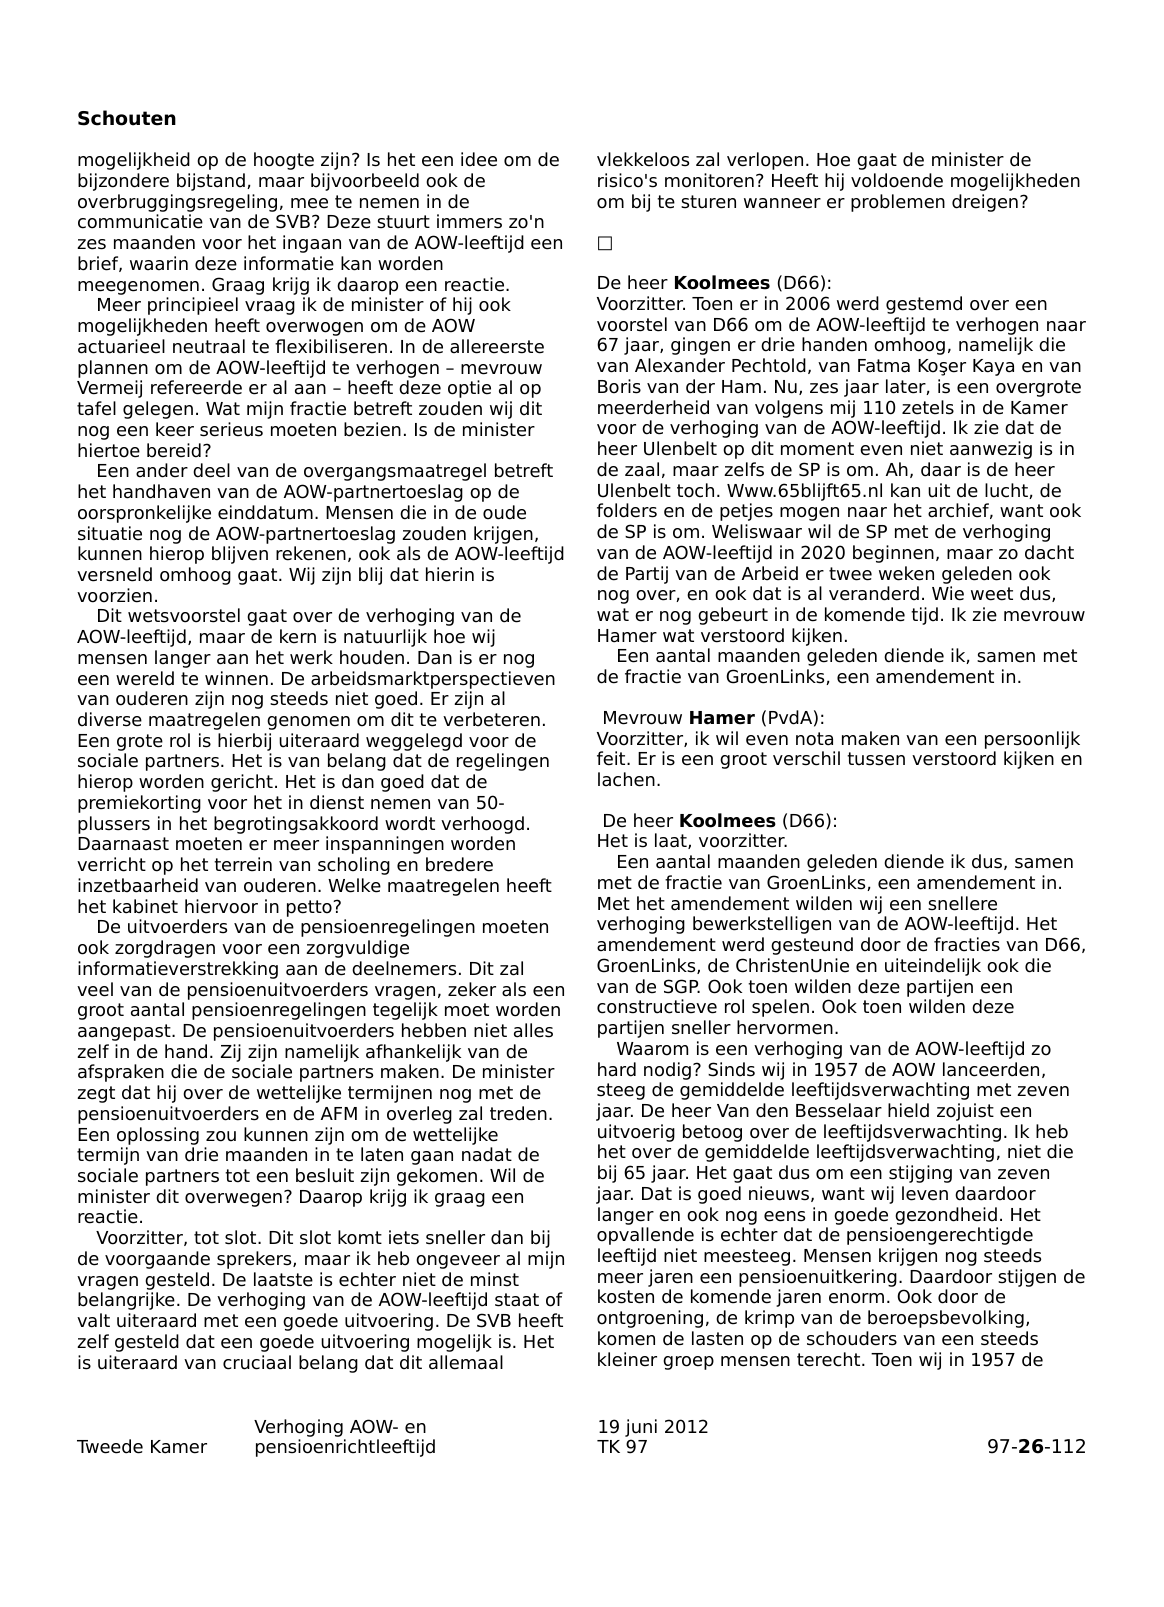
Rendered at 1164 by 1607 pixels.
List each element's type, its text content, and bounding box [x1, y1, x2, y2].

text Meer principieel vraag ik de minister of hij ook mogelijkheden heeft overwogen om de AOW actuarieel neutraal te flexibiliseren. In de allereerste plannen om de AOW-leeftijd te verhogen – mevrouw Vermeij refereerde er al aan – heeft deze optie al op tafel gelegen. Wat mijn fractie betreft zouden wij dit nog een keer serieus moeten bezien. Is de minister hiertoe bereid? [77, 295, 567, 461]
text Een aantal maanden geleden diende ik, samen met de fractie van GroenLinks, een amendement in. [596, 646, 1087, 688]
text Het is laat, voorzitter. [596, 831, 1087, 852]
text Voorzitter, tot slot. Dit slot komt iets sneller dan bij de voorgaande sprekers, maar ik heb ongeveer al mijn vragen gesteld. De laatste is echter niet de minst belangrijke. De verhoging van de AOW-leeftijd staat of valt uiteraard met een goede uitvoering. De SVB heeft zelf gesteld dat een goede uitvoering mogelijk is. Het is uiteraard van cruciaal belang dat dit allemaal [77, 1228, 567, 1373]
text vlekkeloos zal verlopen. Hoe gaat de minister de risico's monitoren? Heeft hij voldoende mogelijkheden om bij te sturen wanneer er problemen dreigen? [596, 150, 1087, 212]
text De heer Koolmees (D66): [596, 273, 1087, 294]
text Waarom is een verhoging van de AOW-leeftijd zo hard nodig? Sinds wij in 1957 de AOW lanceerden, steeg de gemiddelde leeftijdsverwachting met zeven jaar. De heer Van den Besselaar hield zojuist een uitvoerig betoog over de leeftijdsverwachting. Ik heb het over de gemiddelde leeftijdsverwachting, niet die bij 65 jaar. Het gaat dus om een stijging van zeven jaar. Dat is goed nieuws, want wij leven daardoor langer en ook nog eens in goede gezondheid. Het opvallende is echter dat de pensioengerechtigde leeftijd niet meesteeg. Mensen krijgen nog steeds meer jaren een pensioenuitkering. Daardoor stijgen de kosten de komende jaren enorm. Ook door de ontgroening, de krimp van de beroepsbevolking, komen de lasten op de schouders van een steeds kleiner groep mensen terecht. Toen wij in 1957 de [596, 1039, 1087, 1370]
text Dit wetsvoorstel gaat over de verhoging van de AOW-leeftijd, maar de kern is natuurlijk hoe wij mensen langer aan het werk houden. Dan is er nog een wereld te winnen. De arbeidsmarktperspectieven van ouderen zijn nog steeds niet goed. Er zijn al diverse maatregelen genomen om dit te verbeteren. Een grote rol is hierbij uiteraard weggelegd voor de sociale partners. Het is van belang dat de regelingen hierop worden gericht. Het is dan goed dat de premiekorting voor het in dienst nemen van 50-plussers in het begrotingsakkoord wordt verhoogd. Daarnaast moeten er meer inspanningen worden verricht op het terrein van scholing en bredere inzetbaarheid van ouderen. Welke maatregelen heeft het kabinet hiervoor in petto? [77, 606, 567, 917]
text De uitvoerders van de pensioenregelingen moeten ook zorgdragen voor een zorgvuldige informatieverstrekking aan de deelnemers. Dit zal veel van de pensioenuitvoerders vragen, zeker als een groot aantal pensioenregelingen tegelijk moet worden aangepast. De pensioenuitvoerders hebben niet alles zelf in de hand. Zij zijn namelijk afhankelijk van de afspraken die de sociale partners maken. De minister zegt dat hij over de wettelijke termijnen nog met de pensioenuitvoerders en de AFM in overleg zal treden. Een oplossing zou kunnen zijn om de wettelijke termijn van drie maanden in te laten gaan nadat de sociale partners tot een besluit zijn gekomen. Wil de minister dit overwegen? Daarop krijg ik graag een reactie. [77, 917, 567, 1228]
text De heer Koolmees (D66): [596, 811, 1087, 831]
text Een aantal maanden geleden diende ik dus, samen met de fractie van GroenLinks, een amendement in. Met het amendement wilden wij een snellere verhoging bewerkstelligen van de AOW-leeftijd. Het amendement werd gesteund door de fracties van D66, GroenLinks, de ChristenUnie en uiteindelijk ook die van de SGP. Ook toen wilden deze partijen een constructieve rol spelen. Ook toen wilden deze partijen sneller hervormen. [596, 852, 1087, 1039]
text □ [596, 232, 1087, 253]
text Mevrouw Hamer (PvdA): [596, 708, 1087, 728]
text mogelijkheid op de hoogte zijn? Is het een idee om de bijzondere bijstand, maar bijvoorbeeld ook de overbruggingsregeling, mee te nemen in de communicatie van de SVB? Deze stuurt immers zo'n zes maanden voor het ingaan van de AOW-leeftijd een brief, waarin deze informatie kan worden meegenomen. Graag krijg ik daarop een reactie. [77, 150, 567, 295]
text Voorzitter. Toen er in 2006 werd gestemd over een voorstel van D66 om de AOW-leeftijd te verhogen naar 67 jaar, gingen er drie handen omhoog, namelijk die van Alexander Pechtold, van Fatma Koşer Kaya en van Boris van der Ham. Nu, zes jaar later, is een overgrote meerderheid van volgens mij 110 zetels in de Kamer voor de verhoging van de AOW-leeftijd. Ik zie dat de heer Ulenbelt op dit moment even niet aanwezig is in de zaal, maar zelfs de SP is om. Ah, daar is de heer Ulenbelt toch. Www.65blijft65.nl kan uit de lucht, de folders en de petjes mogen naar het archief, want ook de SP is om. Weliswaar wil de SP met de verhoging van de AOW-leeftijd in 2020 beginnen, maar zo dacht de Partij van de Arbeid er twee weken geleden ook nog over, en ook dat is al veranderd. Wie weet dus, wat er nog gebeurt in de komende tijd. Ik zie mevrouw Hamer wat verstoord kijken. [596, 294, 1087, 646]
text Voorzitter, ik wil even nota maken van een persoonlijk feit. Er is een groot verschil tussen verstoord kijken en lachen. [596, 728, 1087, 791]
text Een ander deel van de overgangsmaatregel betreft het handhaven van de AOW-partnertoeslag op de oorspronkelijke einddatum. Mensen die in de oude situatie nog de AOW-partnertoeslag zouden krijgen, kunnen hierop blijven rekenen, ook als de AOW-leeftijd versneld omhoog gaat. Wij zijn blij dat hierin is voorzien. [77, 461, 567, 606]
